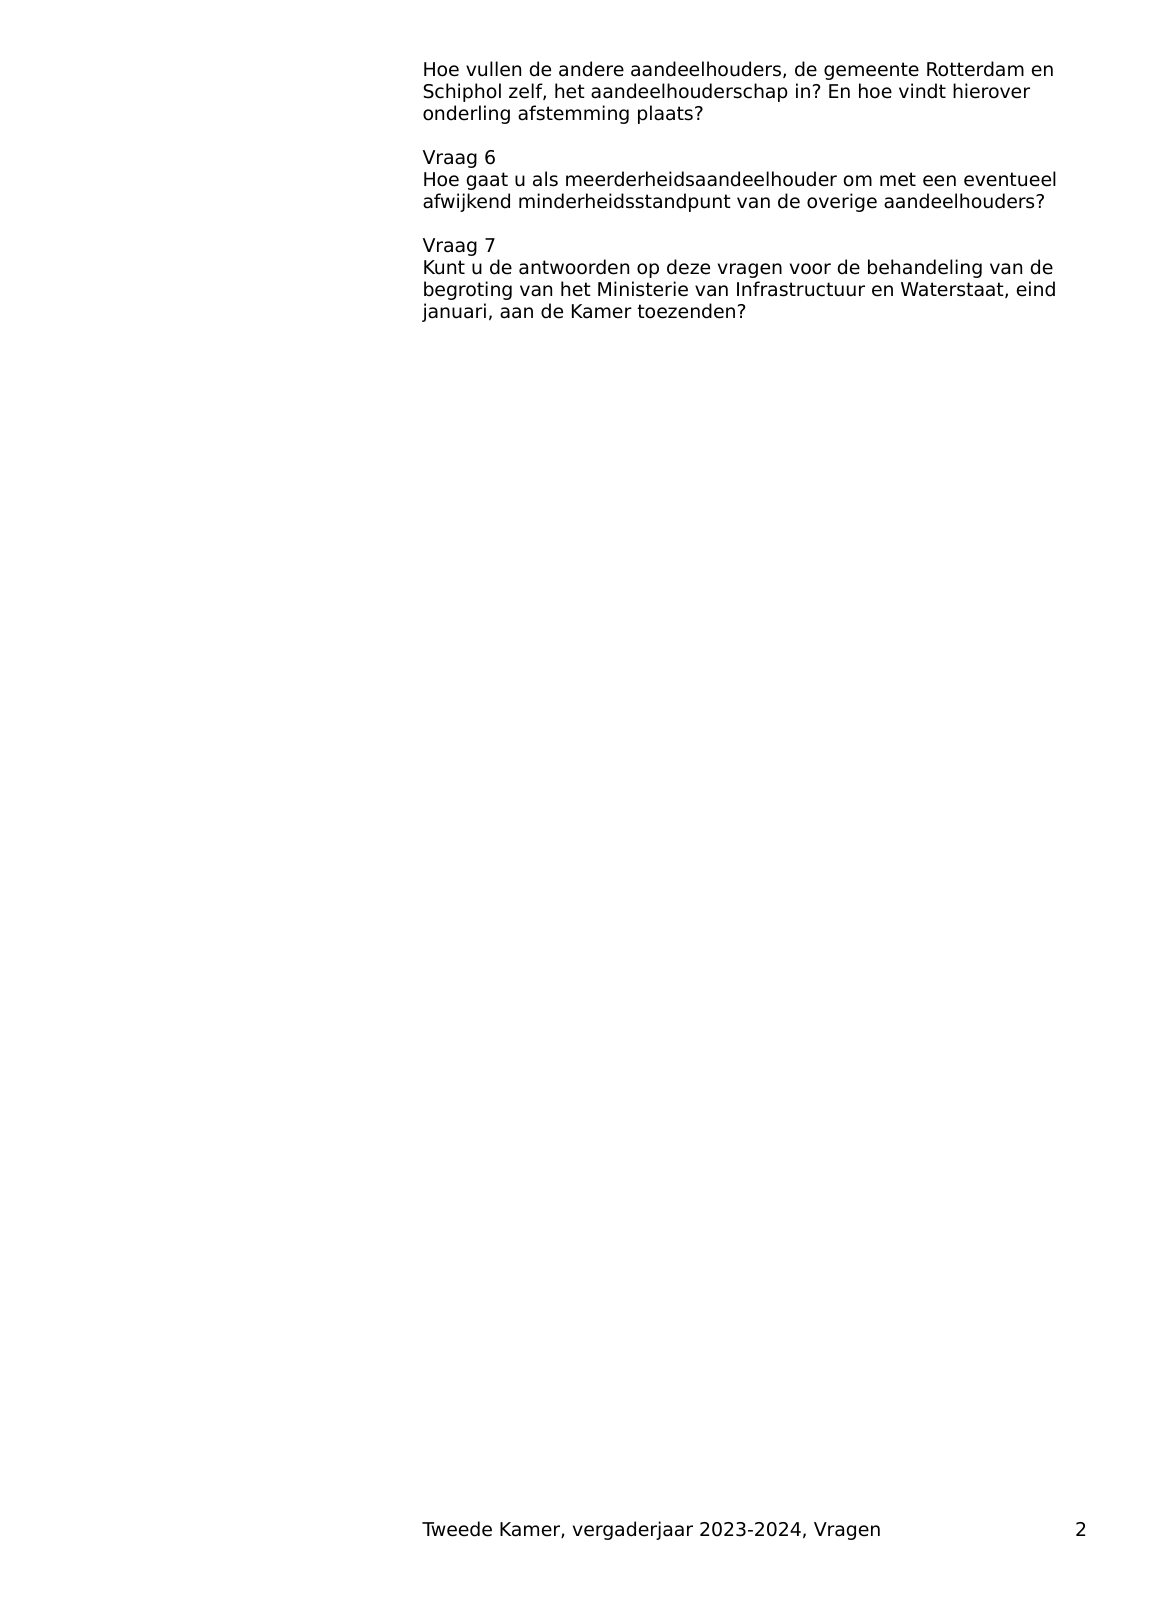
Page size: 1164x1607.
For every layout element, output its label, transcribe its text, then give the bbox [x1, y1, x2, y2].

text Vraag 7 [422, 235, 1087, 257]
text Vraag 6 [422, 147, 1087, 169]
text Hoe gaat u als meerderheidsaandeelhouder om met een eventueel afwijkend minderheidsstandpunt van de overige aandeelhouders? [422, 169, 1087, 213]
text Kunt u de antwoorden op deze vragen voor de behandeling van de begroting van het Ministerie van Infrastructuur en Waterstaat, eind januari, aan de Kamer toezenden? [422, 257, 1087, 323]
text Hoe vullen de andere aandeelhouders, de gemeente Rotterdam en Schiphol zelf, het aandeelhouderschap in? En hoe vindt hierover onderling afstemming plaats? [422, 59, 1087, 125]
